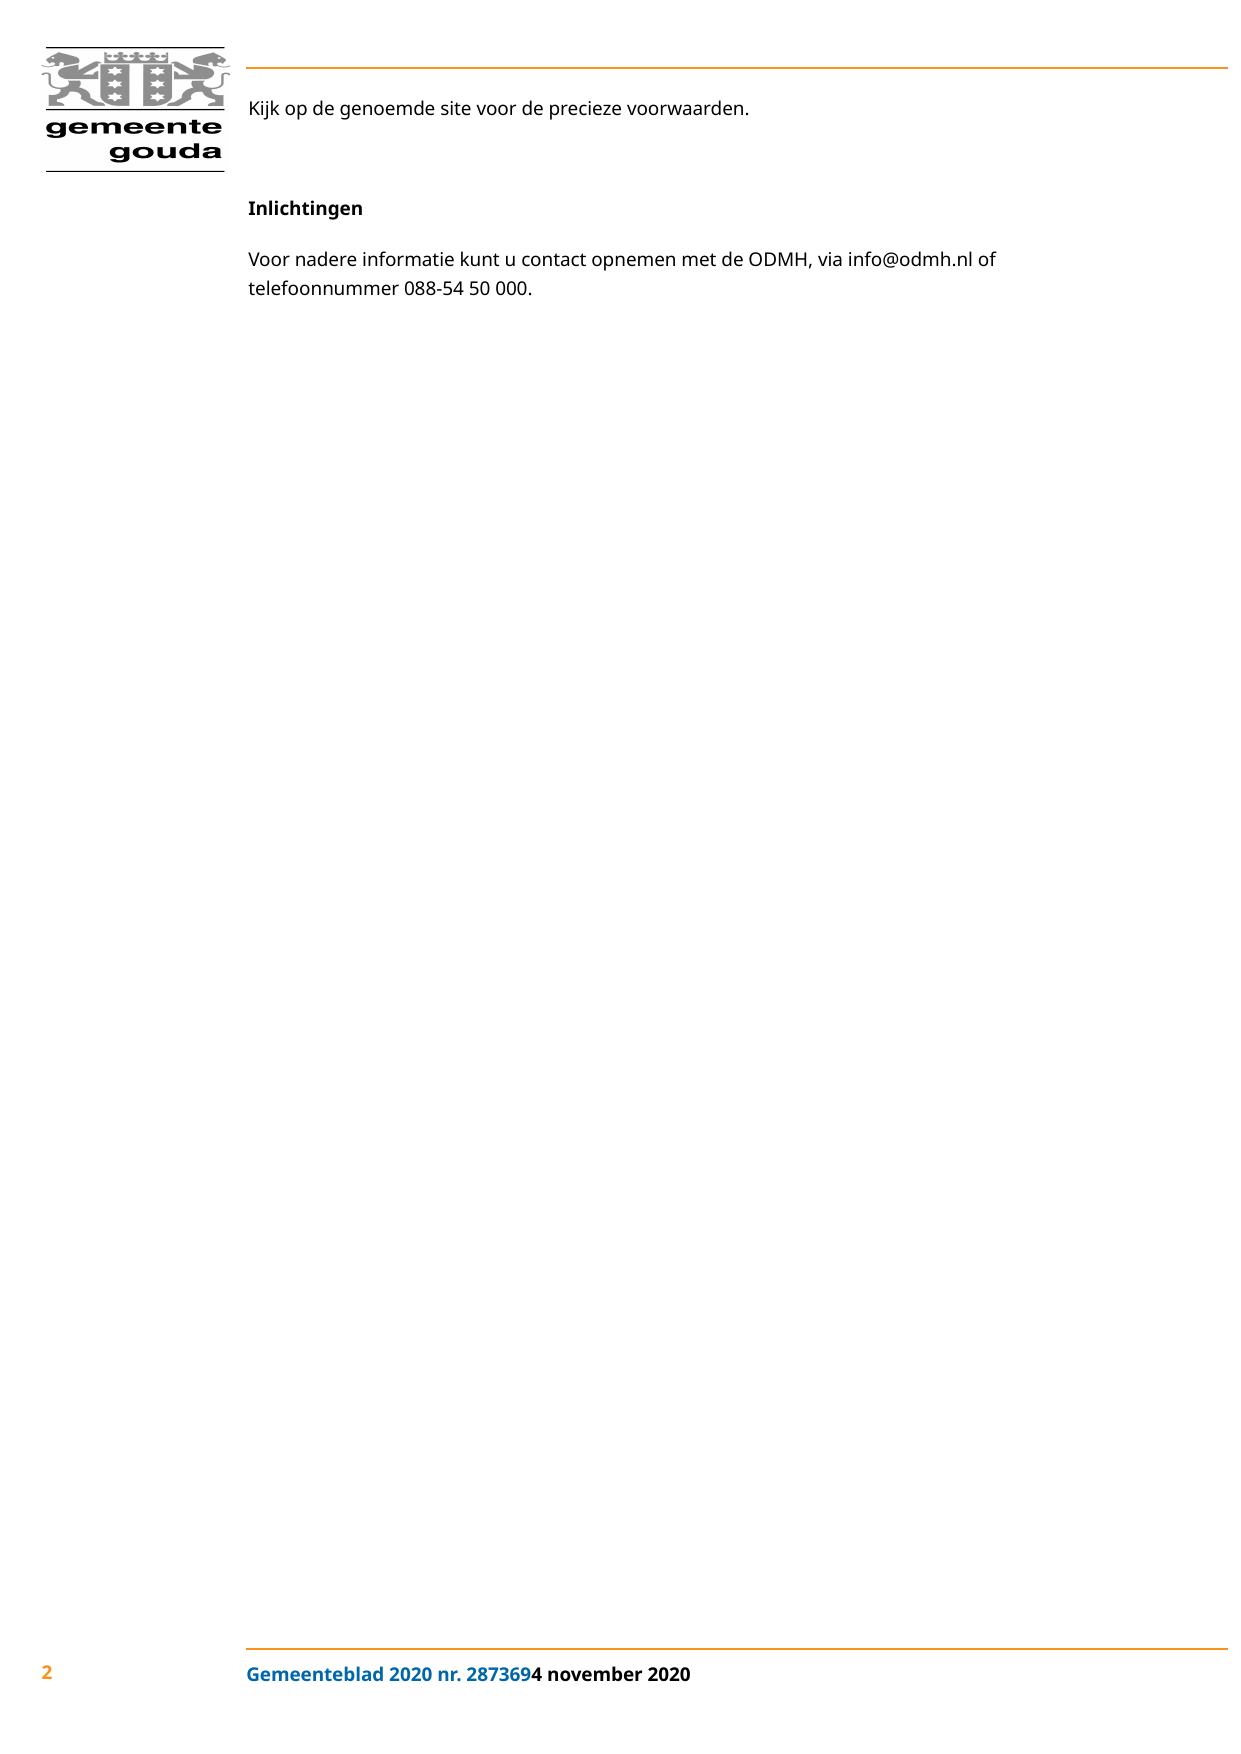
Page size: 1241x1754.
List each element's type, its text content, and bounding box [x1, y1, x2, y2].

text Voor nadere informatie kunt u contact opnemen met de ODMH, via info@odmh.nl of telefoonnummer 088-54 50 000. [248, 246, 1152, 301]
text Kijk op de genoemde site voor de precieze voorwaarden. [248, 95, 1152, 121]
text Inlichtingen [248, 196, 1152, 221]
picture [41, 47, 231, 172]
